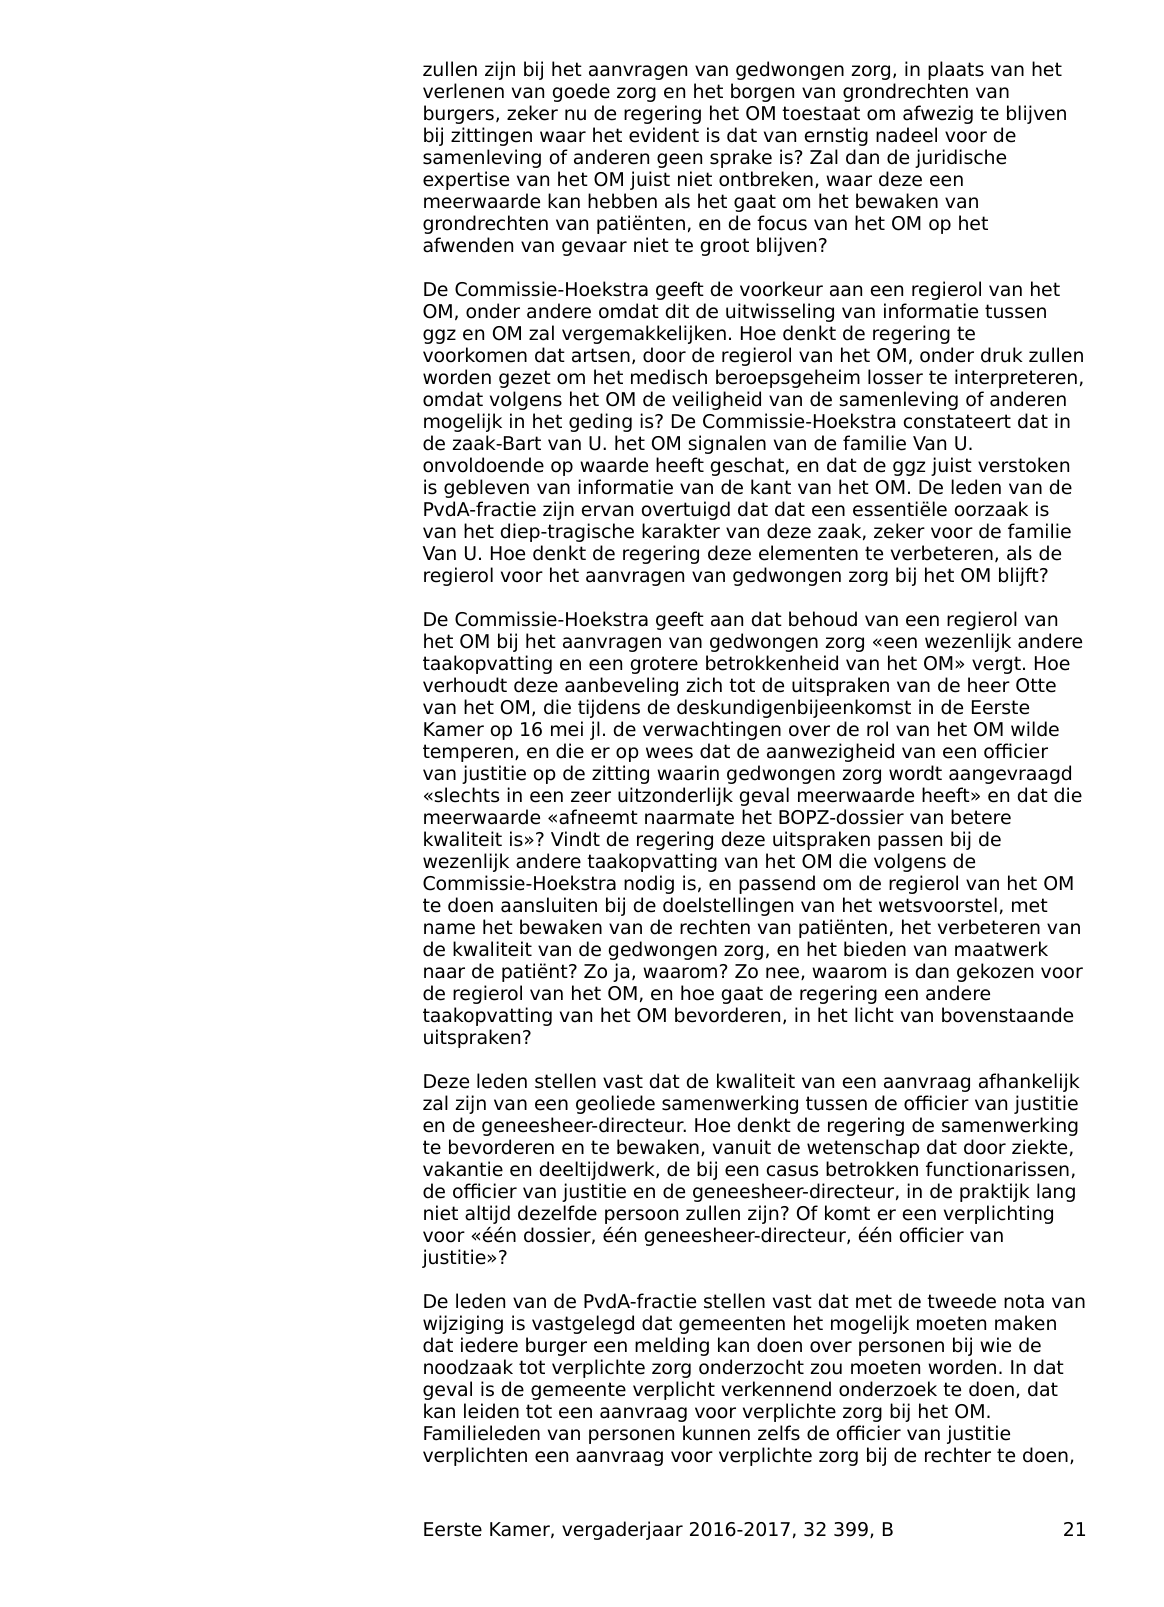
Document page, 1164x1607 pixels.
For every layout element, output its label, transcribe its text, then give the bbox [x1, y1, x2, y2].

text De leden van de PvdA-fractie stellen vast dat met de tweede nota van wijziging is vastgelegd dat gemeenten het mogelijk moeten maken dat iedere burger een melding kan doen over personen bij wie de noodzaak tot verplichte zorg onderzocht zou moeten worden. In dat geval is de gemeente verplicht verkennend onderzoek te doen, dat kan leiden tot een aanvraag voor verplichte zorg bij het OM. Familieleden van personen kunnen zelfs de officier van justitie verplichten een aanvraag voor verplichte zorg bij de rechter te doen, [422, 1291, 1087, 1467]
text De Commissie-Hoekstra geeft de voorkeur aan een regierol van het OM, onder andere omdat dit de uitwisseling van informatie tussen ggz en OM zal vergemakkelijken. Hoe denkt de regering te voorkomen dat artsen, door de regierol van het OM, onder druk zullen worden gezet om het medisch beroepsgeheim losser te interpreteren, omdat volgens het OM de veiligheid van de samenleving of anderen mogelijk in het geding is? De Commissie-Hoekstra constateert dat in de zaak-Bart van U. het OM signalen van de familie Van U. onvoldoende op waarde heeft geschat, en dat de ggz juist verstoken is gebleven van informatie van de kant van het OM. De leden van de PvdA-fractie zijn ervan overtuigd dat dat een essentiële oorzaak is van het diep-tragische karakter van deze zaak, zeker voor de familie Van U. Hoe denkt de regering deze elementen te verbeteren, als de regierol voor het aanvragen van gedwongen zorg bij het OM blijft? [422, 279, 1087, 587]
text De Commissie-Hoekstra geeft aan dat behoud van een regierol van het OM bij het aanvragen van gedwongen zorg «een wezenlijk andere taakopvatting en een grotere betrokkenheid van het OM» vergt. Hoe verhoudt deze aanbeveling zich tot de uitspraken van de heer Otte van het OM, die tijdens de deskundigenbijeenkomst in de Eerste Kamer op 16 mei jl. de verwachtingen over de rol van het OM wilde temperen, en die er op wees dat de aanwezigheid van een officier van justitie op de zitting waarin gedwongen zorg wordt aangevraagd «slechts in een zeer uitzonderlijk geval meerwaarde heeft» en dat die meerwaarde «afneemt naarmate het BOPZ-dossier van betere kwaliteit is»? Vindt de regering deze uitspraken passen bij de wezenlijk andere taakopvatting van het OM die volgens de Commissie-Hoekstra nodig is, en passend om de regierol van het OM te doen aansluiten bij de doelstellingen van het wetsvoorstel, met name het bewaken van de rechten van patiënten, het verbeteren van de kwaliteit van de gedwongen zorg, en het bieden van maatwerk naar de patiënt? Zo ja, waarom? Zo nee, waarom is dan gekozen voor de regierol van het OM, en hoe gaat de regering een andere taakopvatting van het OM bevorderen, in het licht van bovenstaande uitspraken? [422, 609, 1087, 1048]
text zullen zijn bij het aanvragen van gedwongen zorg, in plaats van het verlenen van goede zorg en het borgen van grondrechten van burgers, zeker nu de regering het OM toestaat om afwezig te blijven bij zittingen waar het evident is dat van ernstig nadeel voor de samenleving of anderen geen sprake is? Zal dan de juridische expertise van het OM juist niet ontbreken, waar deze een meerwaarde kan hebben als het gaat om het bewaken van grondrechten van patiënten, en de focus van het OM op het afwenden van gevaar niet te groot blijven? [422, 59, 1087, 257]
text Deze leden stellen vast dat de kwaliteit van een aanvraag afhankelijk zal zijn van een geoliede samenwerking tussen de officier van justitie en de geneesheer-directeur. Hoe denkt de regering de samenwerking te bevorderen en te bewaken, vanuit de wetenschap dat door ziekte, vakantie en deeltijdwerk, de bij een casus betrokken functionarissen, de officier van justitie en de geneesheer-directeur, in de praktijk lang niet altijd dezelfde persoon zullen zijn? Of komt er een verplichting voor «één dossier, één geneesheer-directeur, één officier van justitie»? [422, 1071, 1087, 1268]
